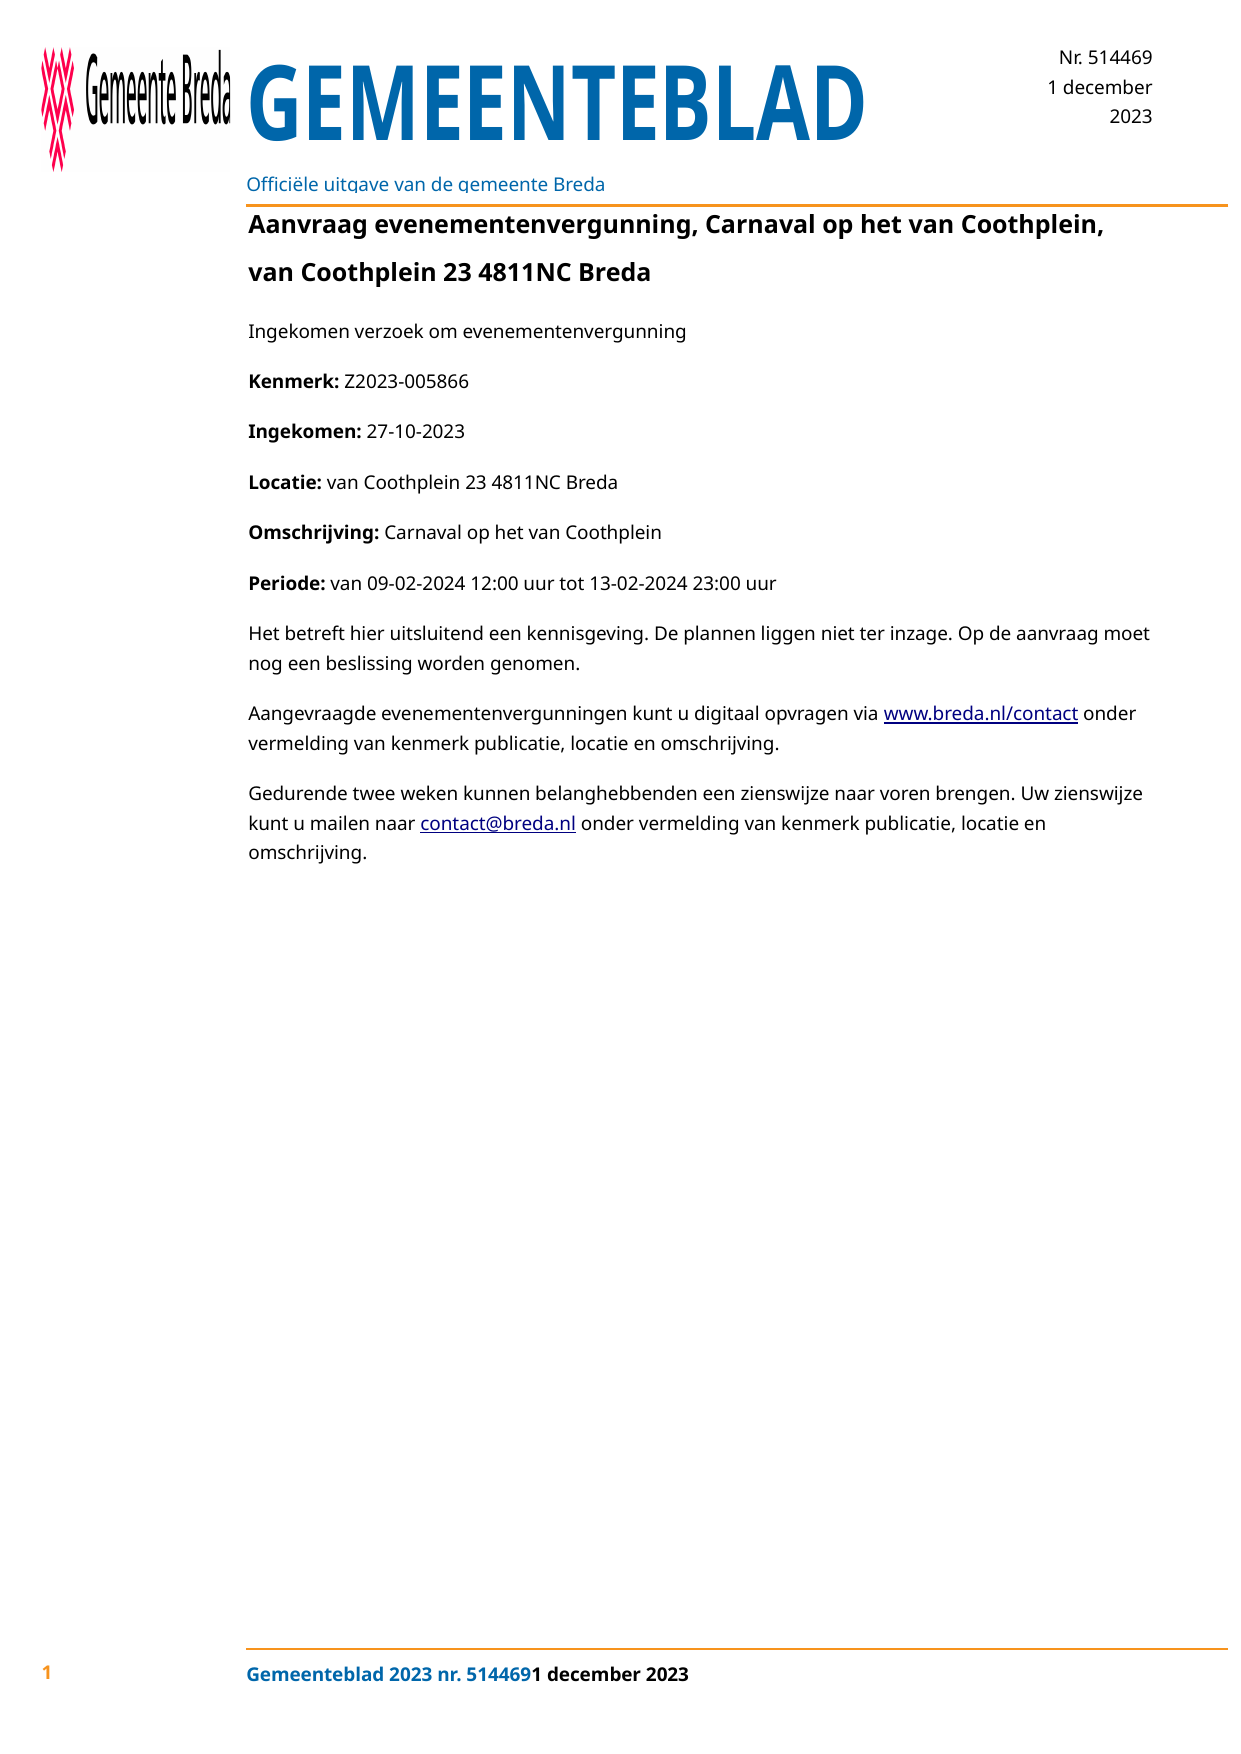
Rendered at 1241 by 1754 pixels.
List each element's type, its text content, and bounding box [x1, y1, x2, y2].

text Ingekomen: 27-10-2023 [248, 419, 1152, 444]
text Periode: van 09-02-2024 12:00 uur tot 13-02-2024 23:00 uur [248, 570, 1152, 596]
text Ingekomen verzoek om evenementenvergunning [248, 318, 1152, 344]
text Het betreft hier uitsluitend een kennisgeving. De plannen liggen niet ter inzage. Op de aanvraag moet nog een beslissing worden genomen. [248, 620, 1152, 676]
text Omschrijving: Carnaval op het van Coothplein [248, 519, 1152, 545]
text Aanvraag evenementenvergunning, Carnaval op het van Coothplein, van Coothplein 23 4811NC Breda [248, 207, 1152, 288]
text Locatie: van Coothplein 23 4811NC Breda [248, 469, 1152, 495]
picture [41, 47, 231, 172]
text Aangevraagde evenementenvergunningen kunt u digitaal opvragen via www.breda.nl/contact onder vermelding van kenmerk publicatie, locatie en omschrijving. [248, 700, 1152, 756]
text Gedurende twee weken kunnen belanghebbenden een zienswijze naar voren brengen. Uw zienswijze kunt u mailen naar contact@breda.nl onder vermelding van kenmerk publicatie, locatie en omschrijving. [248, 780, 1152, 865]
text Kenmerk: Z2023-005866 [248, 368, 1152, 394]
